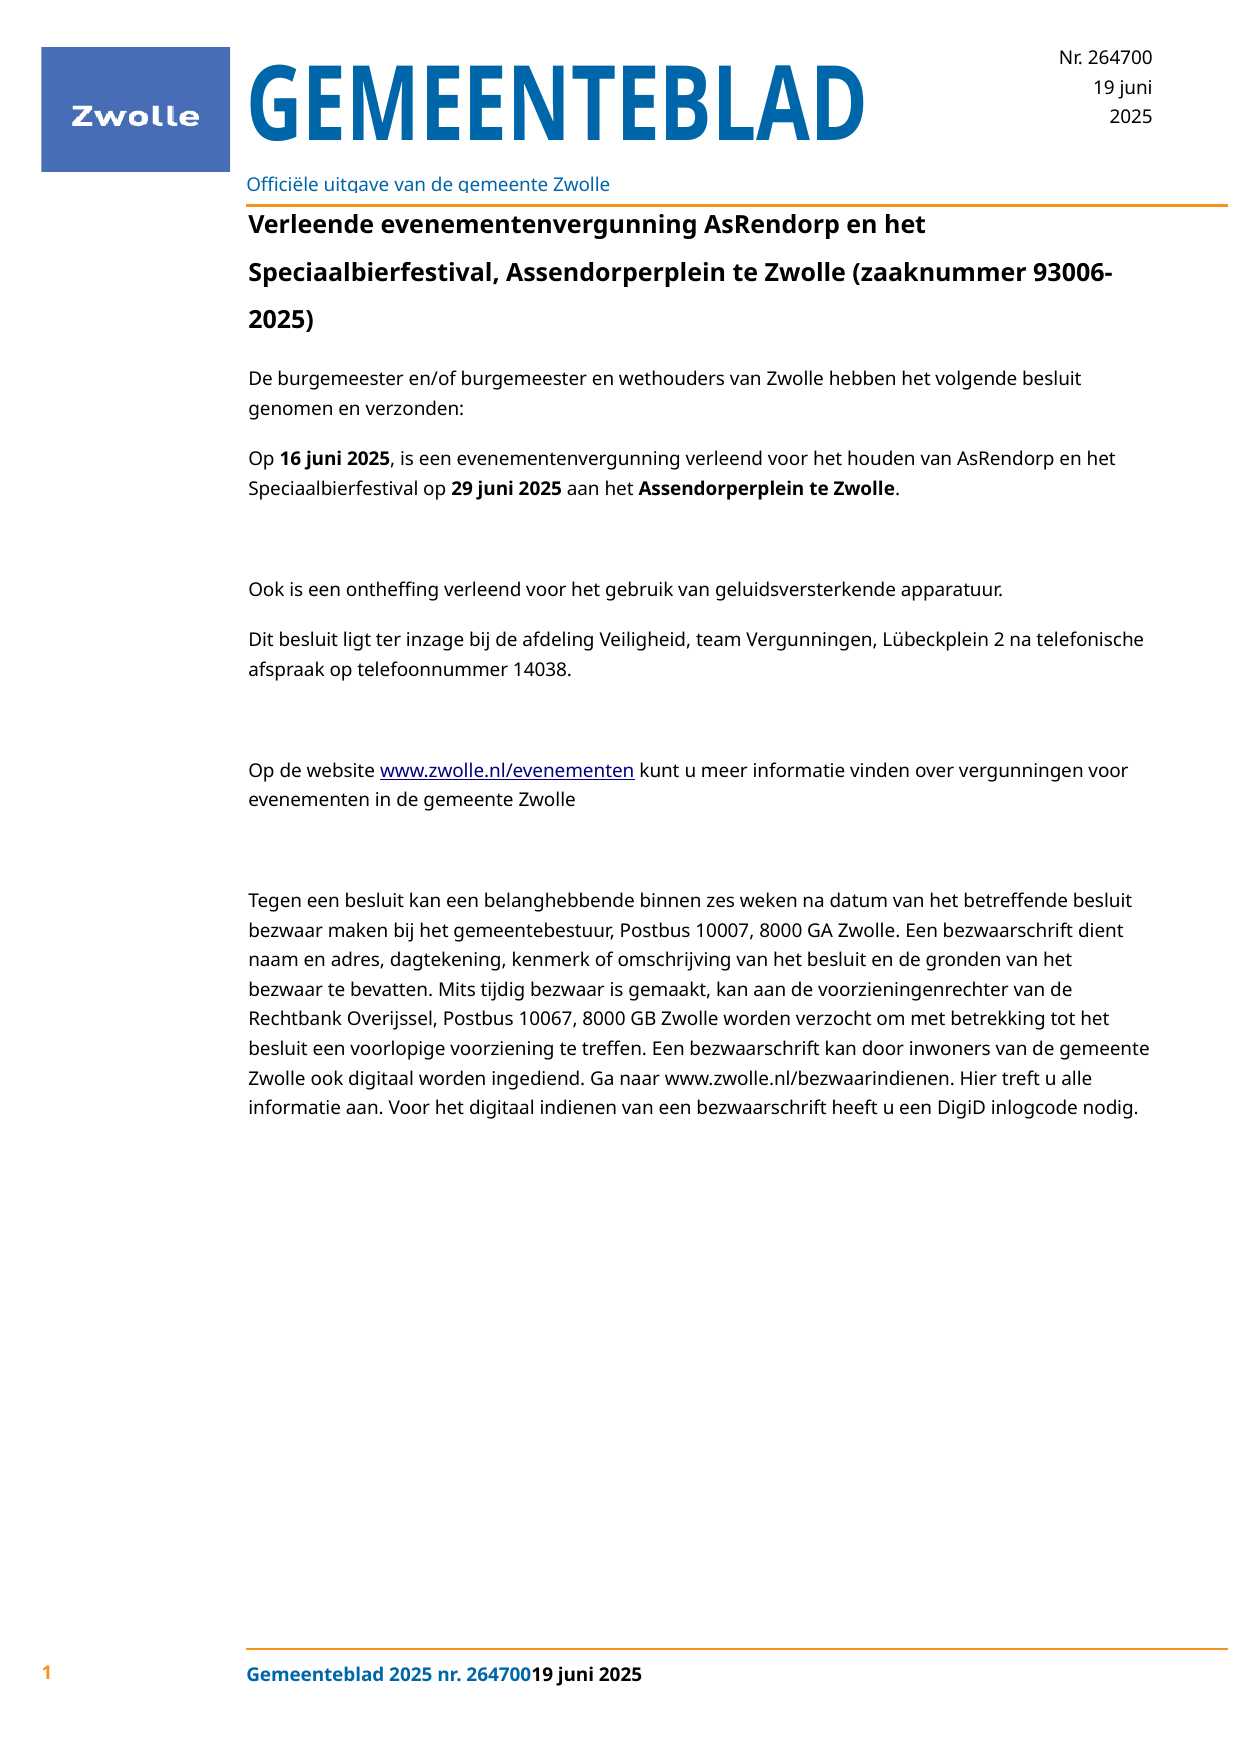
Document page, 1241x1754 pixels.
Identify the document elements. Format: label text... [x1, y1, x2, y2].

text Tegen een besluit kan een belanghebbende binnen zes weken na datum van het betreffende besluit bezwaar maken bij het gemeentebestuur, Postbus 10007, 8000 GA Zwolle. Een bezwaarschrift dient naam en adres, dagtekening, kenmerk of omschrijving van het besluit en de gronden van het bezwaar te bevatten. Mits tijdig bezwaar is gemaakt, kan aan de voorzieningenrechter van de Rechtbank Overijssel, Postbus 10067, 8000 GB Zwolle worden verzocht om met betrekking tot het besluit een voorlopige voorziening te treffen. Een bezwaarschrift kan door inwoners van de gemeente Zwolle ook digitaal worden ingediend. Ga naar www.zwolle.nl/bezwaarindienen. Hier treft u alle informatie aan. Voor het digitaal indienen van een bezwaarschrift heeft u een DigiD inlogcode nodig. [248, 887, 1152, 1120]
text Verleende evenementenvergunning AsRendorp en het Speciaalbierfestival, Assendorperplein te Zwolle (zaaknummer 93006-2025) [248, 207, 1152, 336]
picture [41, 47, 231, 172]
text Op de website www.zwolle.nl/evenementen kunt u meer informatie vinden over vergunningen voor evenementen in de gemeente Zwolle [248, 757, 1152, 812]
text Dit besluit ligt ter inzage bij de afdeling Veiligheid, team Vergunningen, Lübeckplein 2 na telefonische afspraak op telefoonnummer 14038. [248, 626, 1152, 682]
text Ook is een ontheffing verleend voor het gebruik van geluidsversterkende apparatuur. [248, 576, 1152, 602]
text De burgemeester en/of burgemeester en wethouders van Zwolle hebben het volgende besluit genomen en verzonden: [248, 366, 1152, 421]
text Op 16 juni 2025, is een evenementenvergunning verleend voor het houden van AsRendorp en het Speciaalbierfestival op 29 juni 2025 aan het Assendorperplein te Zwolle. [248, 446, 1152, 501]
